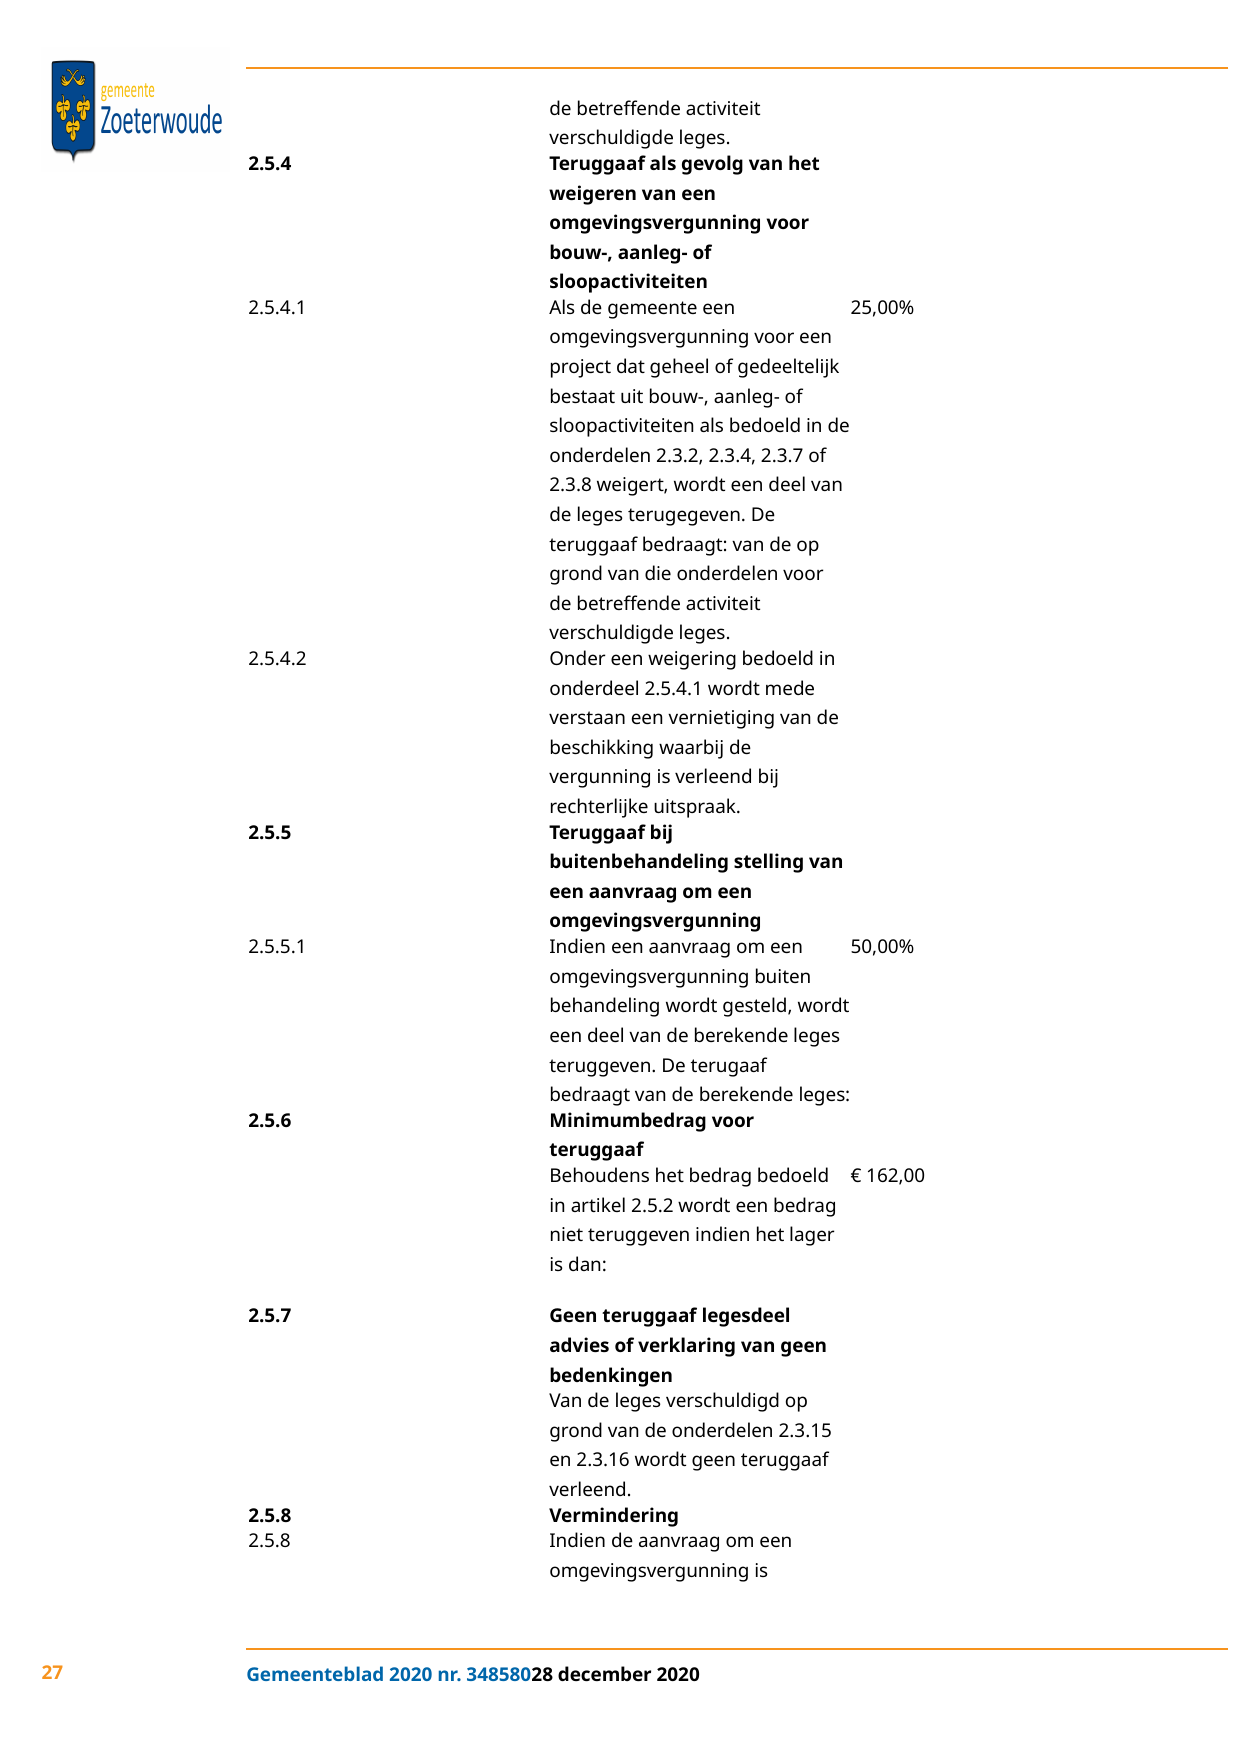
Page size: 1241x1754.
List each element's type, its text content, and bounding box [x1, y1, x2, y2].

table_cell [248, 1277, 549, 1303]
table_cell Vermindering [549, 1502, 850, 1528]
table_cell [248, 1388, 549, 1502]
table_cell 2.5.8 [248, 1528, 549, 1583]
table_cell Teruggaaf als gevolg van het weigeren van een omgevingsvergunning voor bouw-, aanleg- of sloopactiviteiten [549, 150, 850, 294]
table_cell 50,00% [850, 934, 1152, 1107]
table_cell [850, 645, 1152, 819]
table_cell Onder een weigering bedoeld in onderdeel 2.5.4.1 wordt mede verstaan een vernietiging van de beschikking waarbij de vergunning is verleend bij rechterlijke uitspraak. [549, 645, 850, 819]
table_cell € 162,00 [850, 1163, 1152, 1277]
table_cell Minimumbedrag voor teruggaaf [549, 1107, 850, 1162]
table_cell Behoudens het bedrag bedoeld in artikel 2.5.2 wordt een bedrag niet teruggeven indien het lager is dan: [549, 1163, 850, 1277]
table_cell 2.5.4.1 [248, 294, 549, 645]
table_cell de betreffende activiteit verschuldigde leges. [549, 95, 850, 150]
table_cell Geen teruggaaf legesdeel advies of verklaring van geen bedenkingen [549, 1303, 850, 1387]
table_cell Indien de aanvraag om een omgevingsvergunning is [549, 1528, 850, 1583]
table_cell [850, 95, 1152, 150]
table_cell 2.5.8 [248, 1502, 549, 1528]
table_cell [850, 1277, 1152, 1303]
table_cell [850, 1107, 1152, 1162]
table_cell 2.5.6 [248, 1107, 549, 1162]
table_cell [850, 150, 1152, 294]
table_cell 2.5.5.1 [248, 934, 549, 1107]
picture [41, 47, 231, 172]
table_cell 2.5.4.2 [248, 645, 549, 819]
table_cell [549, 1277, 850, 1303]
table_cell 25,00% [850, 294, 1152, 645]
table_cell Als de gemeente een omgevingsvergunning voor een project dat geheel of gedeeltelijk bestaat uit bouw-, aanleg- of sloopactiviteiten als bedoeld in de onderdelen 2.3.2, 2.3.4, 2.3.7 of 2.3.8 weigert, wordt een deel van de leges terugegeven. De teruggaaf bedraagt: van de op grond van die onderdelen voor de betreffende activiteit verschuldigde leges. [549, 294, 850, 645]
table_cell [850, 1388, 1152, 1502]
table_cell 2.5.4 [248, 150, 549, 294]
table_cell Van de leges verschuldigd op grond van de onderdelen 2.3.15 en 2.3.16 wordt geen teruggaaf verleend. [549, 1388, 850, 1502]
table_cell [850, 1303, 1152, 1387]
table_cell [850, 1528, 1152, 1583]
table_cell [850, 1502, 1152, 1528]
table_cell Indien een aanvraag om een omgevingsvergunning buiten behandeling wordt gesteld, wordt een deel van de berekende leges teruggeven. De terugaaf bedraagt van de berekende leges: [549, 934, 850, 1107]
table_cell [850, 819, 1152, 933]
table_cell 2.5.5 [248, 819, 549, 933]
table_cell [248, 1163, 549, 1277]
table_cell 2.5.7 [248, 1303, 549, 1387]
table_cell [248, 95, 549, 150]
table_cell Teruggaaf bij buitenbehandeling stelling van een aanvraag om een omgevingsvergunning [549, 819, 850, 933]
